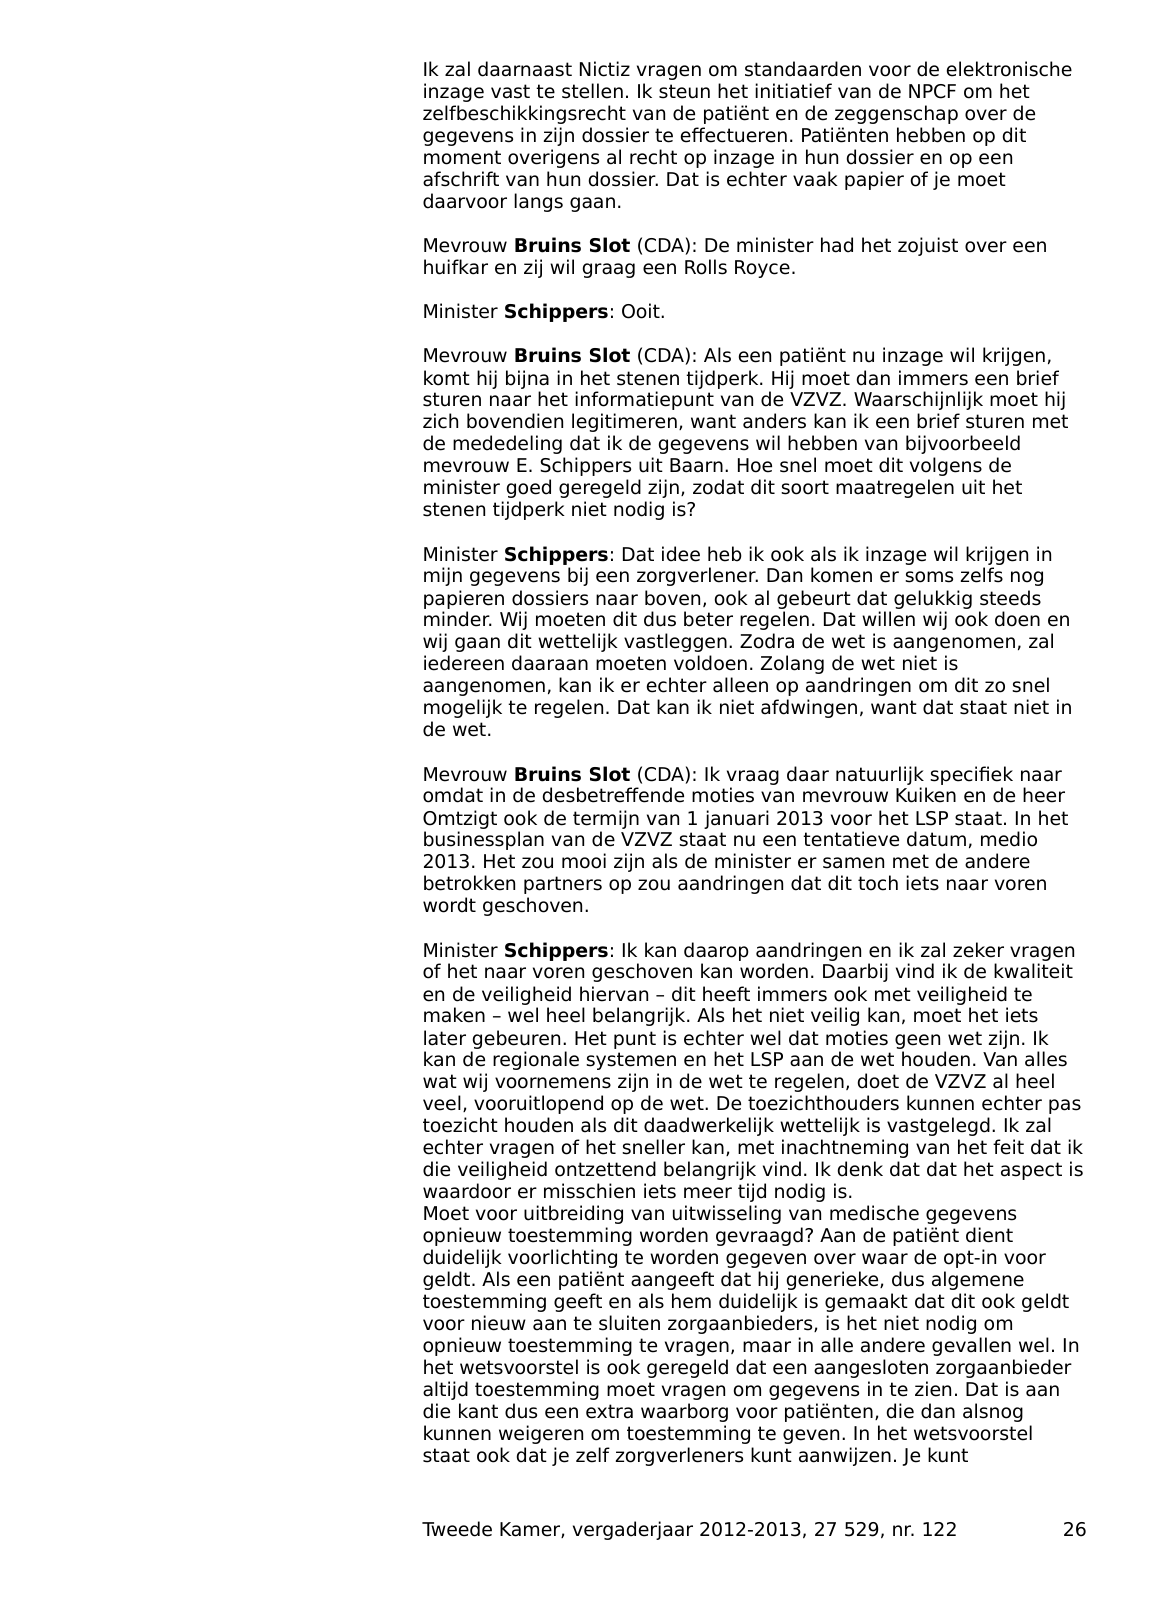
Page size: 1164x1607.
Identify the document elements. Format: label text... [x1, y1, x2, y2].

text Ik zal daarnaast Nictiz vragen om standaarden voor de elektronische inzage vast te stellen. Ik steun het initiatief van de NPCF om het zelfbeschikkingsrecht van de patiënt en de zeggenschap over de gegevens in zijn dossier te effectueren. Patiënten hebben op dit moment overigens al recht op inzage in hun dossier en op een afschrift van hun dossier. Dat is echter vaak papier of je moet daarvoor langs gaan. [422, 59, 1087, 213]
text Mevrouw Bruins Slot (CDA): Ik vraag daar natuurlijk specifiek naar omdat in de desbetreffende moties van mevrouw Kuiken en de heer Omtzigt ook de termijn van 1 januari 2013 voor het LSP staat. In het businessplan van de VZVZ staat nu een tentatieve datum, medio 2013. Het zou mooi zijn als de minister er samen met de andere betrokken partners op zou aandringen dat dit toch iets naar voren wordt geschoven. [422, 763, 1087, 917]
text Moet voor uitbreiding van uitwisseling van medische gegevens opnieuw toestemming worden gevraagd? Aan de patiënt dient duidelijk voorlichting te worden gegeven over waar de opt-in voor geldt. Als een patiënt aangeeft dat hij generieke, dus algemene toestemming geeft en als hem duidelijk is gemaakt dat dit ook geldt voor nieuw aan te sluiten zorgaanbieders, is het niet nodig om opnieuw toestemming te vragen, maar in alle andere gevallen wel. In het wetsvoorstel is ook geregeld dat een aangesloten zorgaanbieder altijd toestemming moet vragen om gegevens in te zien. Dat is aan die kant dus een extra waarborg voor patiënten, die dan alsnog kunnen weigeren om toestemming te geven. In het wetsvoorstel staat ook dat je zelf zorgverleners kunt aanwijzen. Je kunt [422, 1203, 1087, 1467]
text Minister Schippers: Ooit. [422, 301, 1087, 323]
text Minister Schippers: Ik kan daarop aandringen en ik zal zeker vragen of het naar voren geschoven kan worden. Daarbij vind ik de kwaliteit en de veiligheid hiervan – dit heeft immers ook met veiligheid te maken – wel heel belangrijk. Als het niet veilig kan, moet het iets later gebeuren. Het punt is echter wel dat moties geen wet zijn. Ik kan de regionale systemen en het LSP aan de wet houden. Van alles wat wij voornemens zijn in de wet te regelen, doet de VZVZ al heel veel, vooruitlopend op de wet. De toezichthouders kunnen echter pas toezicht houden als dit daadwerkelijk wettelijk is vastgelegd. Ik zal echter vragen of het sneller kan, met inachtneming van het feit dat ik die veiligheid ontzettend belangrijk vind. Ik denk dat dat het aspect is waardoor er misschien iets meer tijd nodig is. [422, 939, 1087, 1203]
text Mevrouw Bruins Slot (CDA): De minister had het zojuist over een huifkar en zij wil graag een Rolls Royce. [422, 235, 1087, 279]
text Mevrouw Bruins Slot (CDA): Als een patiënt nu inzage wil krijgen, komt hij bijna in het stenen tijdperk. Hij moet dan immers een brief sturen naar het informatiepunt van de VZVZ. Waarschijnlijk moet hij zich bovendien legitimeren, want anders kan ik een brief sturen met de mededeling dat ik de gegevens wil hebben van bijvoorbeeld mevrouw E. Schippers uit Baarn. Hoe snel moet dit volgens de minister goed geregeld zijn, zodat dit soort maatregelen uit het stenen tijdperk niet nodig is? [422, 345, 1087, 521]
text Minister Schippers: Dat idee heb ik ook als ik inzage wil krijgen in mijn gegevens bij een zorgverlener. Dan komen er soms zelfs nog papieren dossiers naar boven, ook al gebeurt dat gelukkig steeds minder. Wij moeten dit dus beter regelen. Dat willen wij ook doen en wij gaan dit wettelijk vastleggen. Zodra de wet is aangenomen, zal iedereen daaraan moeten voldoen. Zolang de wet niet is aangenomen, kan ik er echter alleen op aandringen om dit zo snel mogelijk te regelen. Dat kan ik niet afdwingen, want dat staat niet in de wet. [422, 543, 1087, 741]
